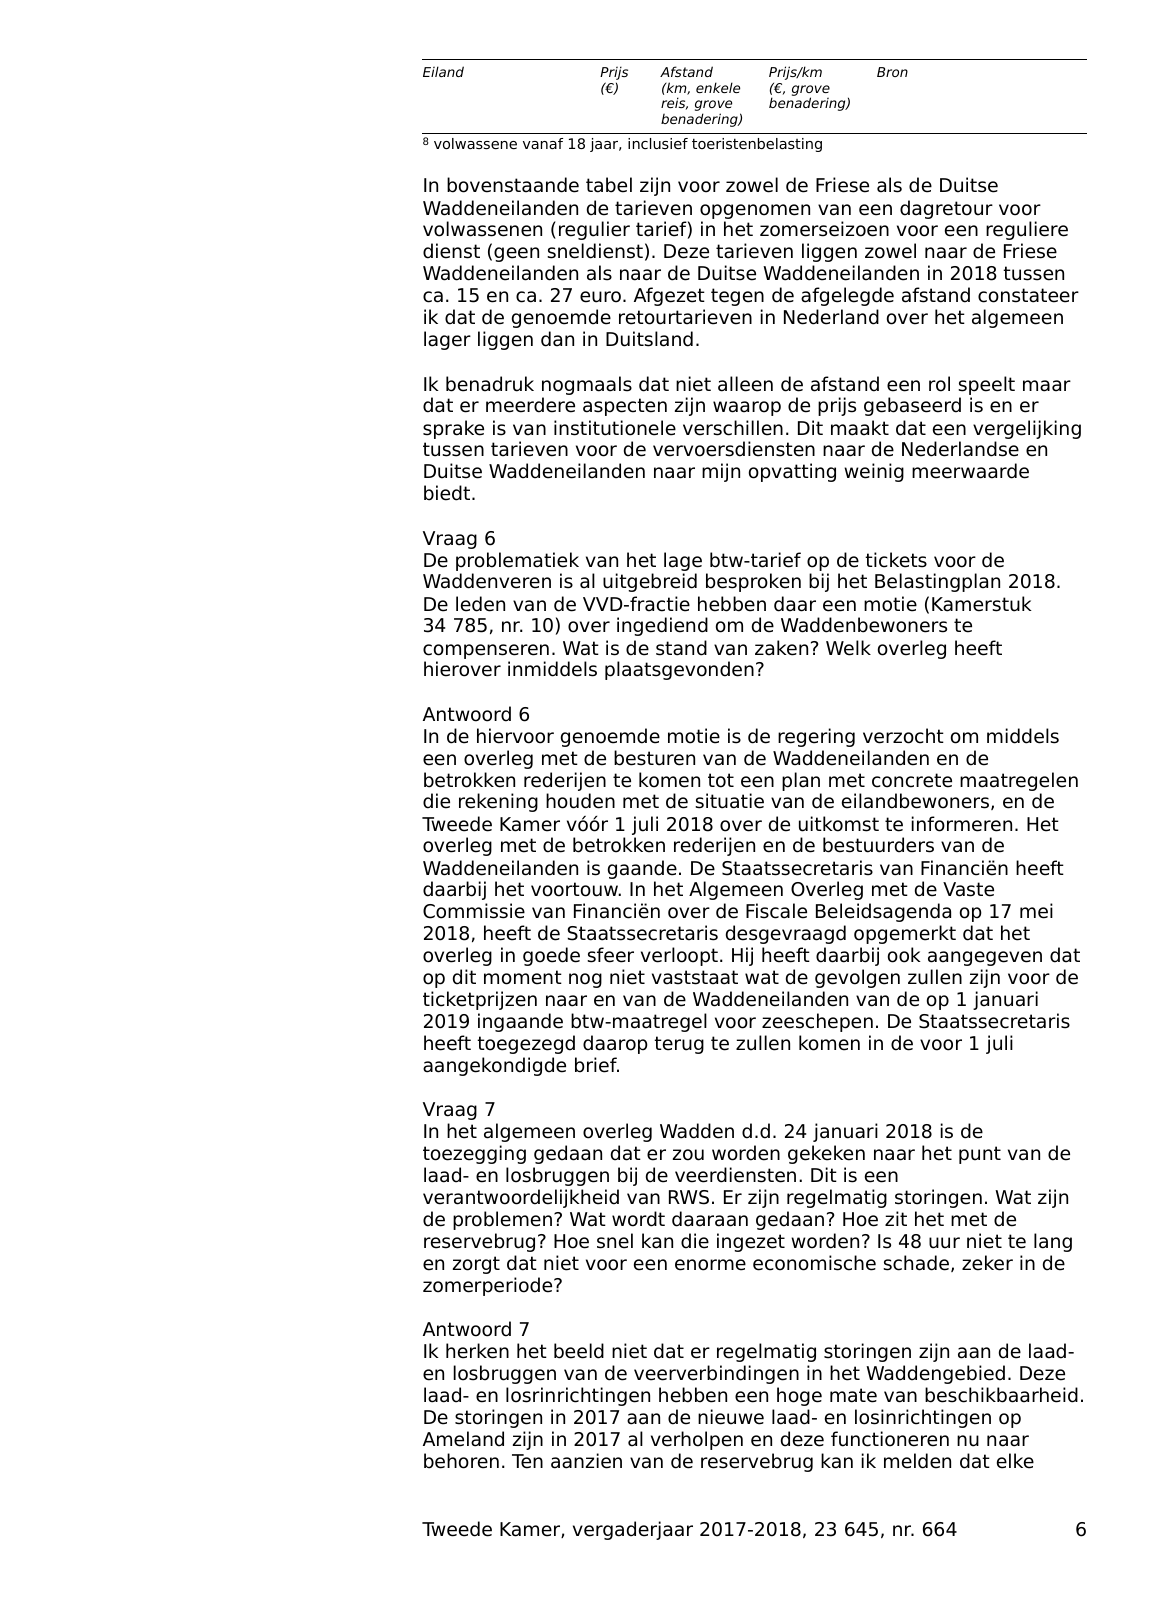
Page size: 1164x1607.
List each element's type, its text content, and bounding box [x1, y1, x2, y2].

table_cell 8 volwassene vanaf 18 jaar, inclusief toeristenbelasting [422, 134, 1087, 153]
text Ik benadruk nogmaals dat niet alleen de afstand een rol speelt maar dat er meerdere aspecten zijn waarop de prijs gebaseerd is en er sprake is van institutionele verschillen. Dit maakt dat een vergelijking tussen tarieven voor de vervoersdiensten naar de Nederlandse en Duitse Waddeneilanden naar mijn opvatting weinig meerwaarde biedt. [422, 373, 1087, 505]
table_header Bron [871, 60, 1087, 132]
table_header Prijs/km (€, grove benadering) [763, 60, 871, 132]
text Vraag 6 [422, 527, 1087, 549]
text Ik herken het beeld niet dat er regelmatig storingen zijn aan de laad- en losbruggen van de veerverbindingen in het Waddengebied. Deze laad- en losrinrichtingen hebben een hoge mate van beschikbaarheid. De storingen in 2017 aan de nieuwe laad- en losinrichtingen op Ameland zijn in 2017 al verholpen en deze functioneren nu naar behoren. Ten aanzien van de reservebrug kan ik melden dat elke [422, 1341, 1087, 1473]
table_header Prijs (€) [594, 60, 655, 132]
text Antwoord 6 [422, 703, 1087, 726]
text De problematiek van het lage btw-tarief op de tickets voor de Waddenveren is al uitgebreid besproken bij het Belastingplan 2018. De leden van de VVD-fractie hebben daar een motie (Kamerstuk 34 785, nr. 10) over ingediend om de Waddenbewoners te compenseren. Wat is de stand van zaken? Welk overleg heeft hierover inmiddels plaatsgevonden? [422, 549, 1087, 681]
table_header Afstand (km, enkele reis, grove benadering) [655, 60, 763, 132]
text Antwoord 7 [422, 1319, 1087, 1341]
text In bovenstaande tabel zijn voor zowel de Friese als de Duitse Waddeneilanden de tarieven opgenomen van een dagretour voor volwassenen (regulier tarief) in het zomerseizoen voor een reguliere dienst (geen sneldienst). Deze tarieven liggen zowel naar de Friese Waddeneilanden als naar de Duitse Waddeneilanden in 2018 tussen ca. 15 en ca. 27 euro. Afgezet tegen de afgelegde afstand constateer ik dat de genoemde retourtarieven in Nederland over het algemeen lager liggen dan in Duitsland. [422, 175, 1087, 351]
table_header Eiland [422, 60, 594, 132]
text Vraag 7 [422, 1099, 1087, 1121]
text In het algemeen overleg Wadden d.d. 24 januari 2018 is de toezegging gedaan dat er zou worden gekeken naar het punt van de laad- en losbruggen bij de veerdiensten. Dit is een verantwoordelijkheid van RWS. Er zijn regelmatig storingen. Wat zijn de problemen? Wat wordt daaraan gedaan? Hoe zit het met de reservebrug? Hoe snel kan die ingezet worden? Is 48 uur niet te lang en zorgt dat niet voor een enorme economische schade, zeker in de zomerperiode? [422, 1121, 1087, 1297]
text In de hiervoor genoemde motie is de regering verzocht om middels een overleg met de besturen van de Waddeneilanden en de betrokken rederijen te komen tot een plan met concrete maatregelen die rekening houden met de situatie van de eilandbewoners, en de Tweede Kamer vóór 1 juli 2018 over de uitkomst te informeren. Het overleg met de betrokken rederijen en de bestuurders van de Waddeneilanden is gaande. De Staatssecretaris van Financiën heeft daarbij het voortouw. In het Algemeen Overleg met de Vaste Commissie van Financiën over de Fiscale Beleidsagenda op 17 mei 2018, heeft de Staatssecretaris desgevraagd opgemerkt dat het overleg in goede sfeer verloopt. Hij heeft daarbij ook aangegeven dat op dit moment nog niet vaststaat wat de gevolgen zullen zijn voor de ticketprijzen naar en van de Waddeneilanden van de op 1 januari 2019 ingaande btw-maatregel voor zeeschepen. De Staatssecretaris heeft toegezegd daarop terug te zullen komen in de voor 1 juli aangekondigde brief. [422, 726, 1087, 1077]
